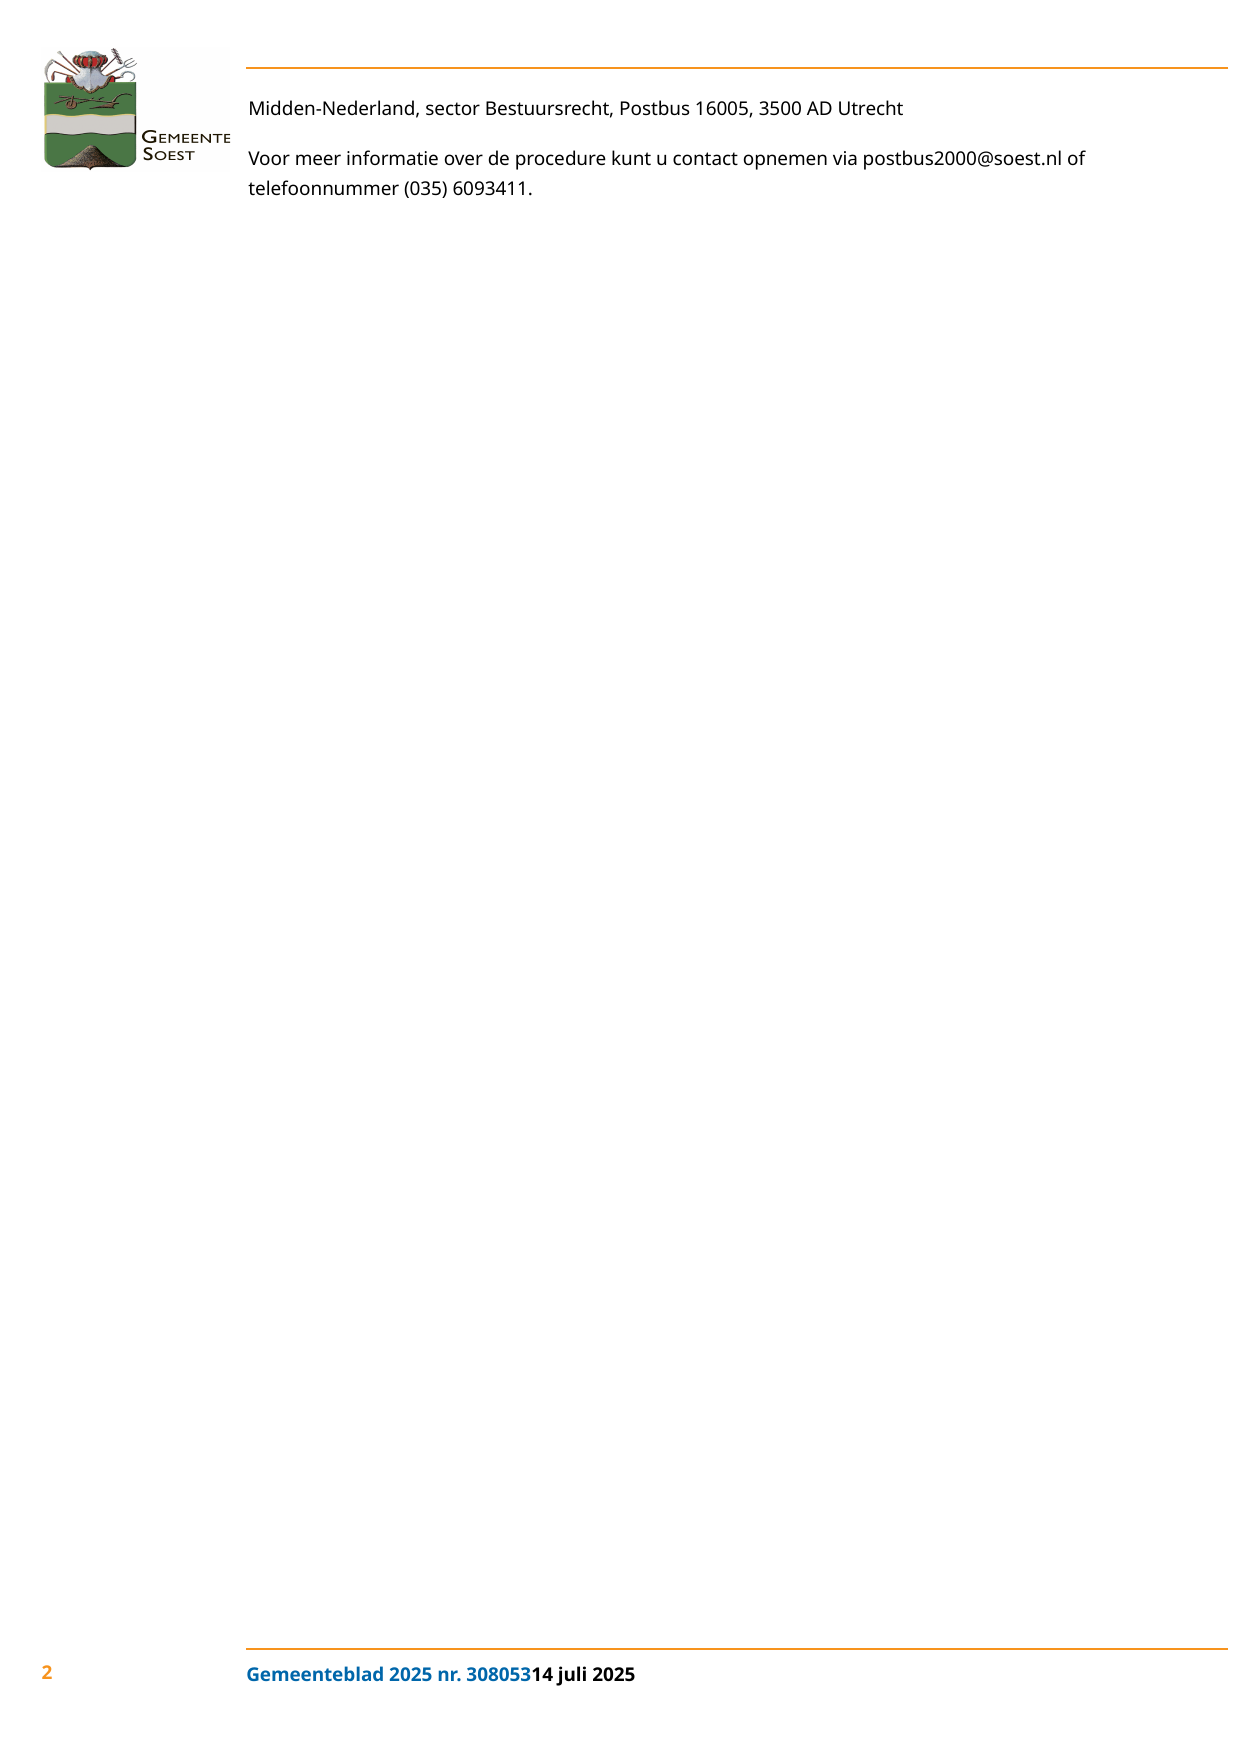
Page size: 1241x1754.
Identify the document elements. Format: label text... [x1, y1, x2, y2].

text Midden-Nederland, sector Bestuursrecht, Postbus 16005, 3500 AD Utrecht [248, 95, 1152, 121]
picture [41, 47, 231, 172]
text Voor meer informatie over de procedure kunt u contact opnemen via postbus2000@soest.nl of telefoonnummer (035) 6093411. [248, 145, 1152, 201]
